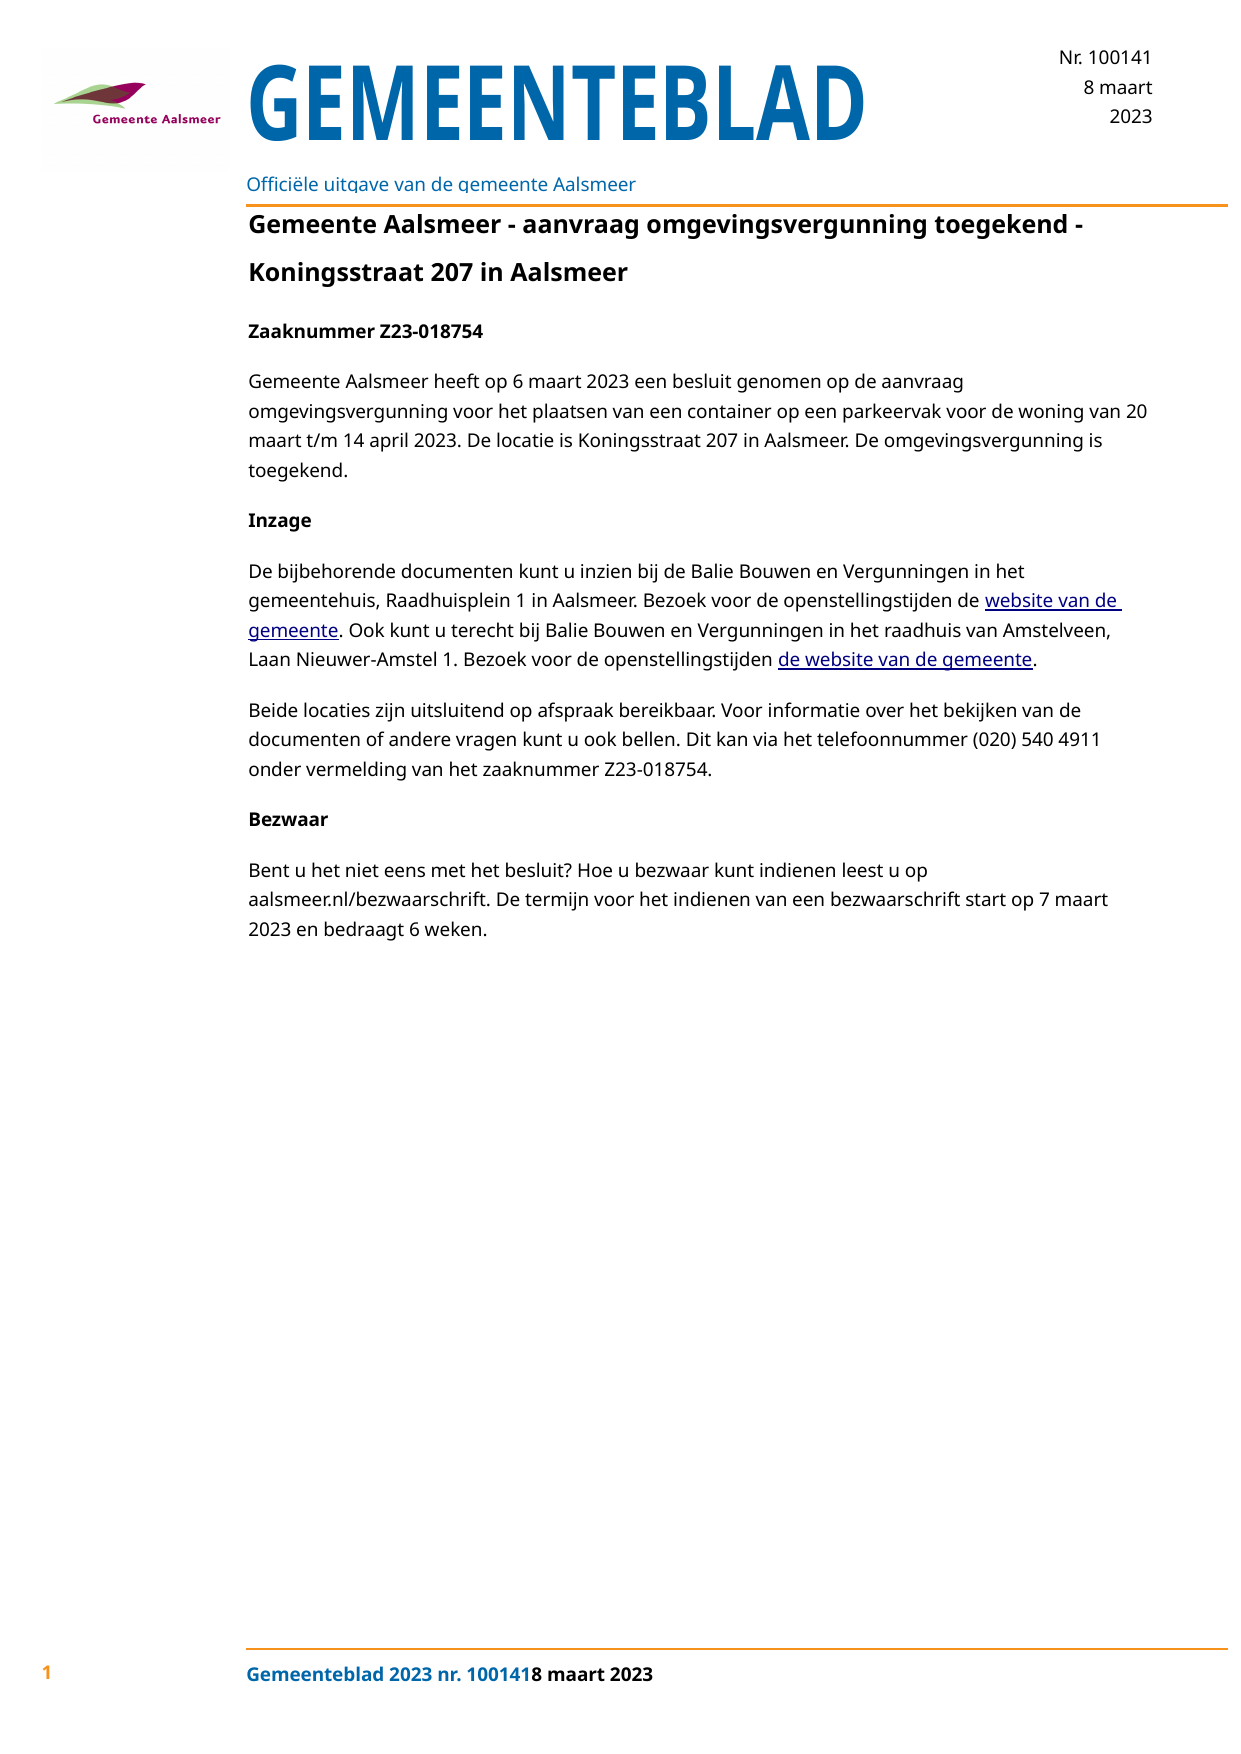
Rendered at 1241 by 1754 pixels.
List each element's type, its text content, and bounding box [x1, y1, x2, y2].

text Bezwaar [248, 807, 1152, 832]
text Inzage [248, 507, 1152, 533]
text Gemeente Aalsmeer heeft op 6 maart 2023 een besluit genomen op de aanvraag omgevingsvergunning voor het plaatsen van een container op een parkeervak voor de woning van 20 maart t/m 14 april 2023. De locatie is Koningsstraat 207 in Aalsmeer. De omgevingsvergunning is toegekend. [248, 368, 1152, 483]
text De bijbehorende documenten kunt u inzien bij de Balie Bouwen en Vergunningen in het gemeentehuis, Raadhuisplein 1 in Aalsmeer. Bezoek voor de openstellingstijden de website van de gemeente. Ook kunt u terecht bij Balie Bouwen en Vergunningen in het raadhuis van Amstelveen, Laan Nieuwer-Amstel 1. Bezoek voor de openstellingstijden de website van de gemeente. [248, 558, 1152, 672]
text Bent u het niet eens met het besluit? Hoe u bezwaar kunt indienen leest u op aalsmeer.nl/bezwaarschrift. De termijn voor het indienen van een bezwaarschrift start op 7 maart 2023 en bedraagt 6 weken. [248, 857, 1152, 942]
picture [41, 47, 231, 172]
text Zaaknummer Z23-018754 [248, 318, 1152, 344]
text Gemeente Aalsmeer - aanvraag omgevingsvergunning toegekend - Koningsstraat 207 in Aalsmeer [248, 207, 1152, 288]
text Beide locaties zijn uitsluitend op afspraak bereikbaar. Voor informatie over het bekijken van de documenten of andere vragen kunt u ook bellen. Dit kan via het telefoonnummer (020) 540 4911 onder vermelding van het zaaknummer Z23-018754. [248, 697, 1152, 782]
